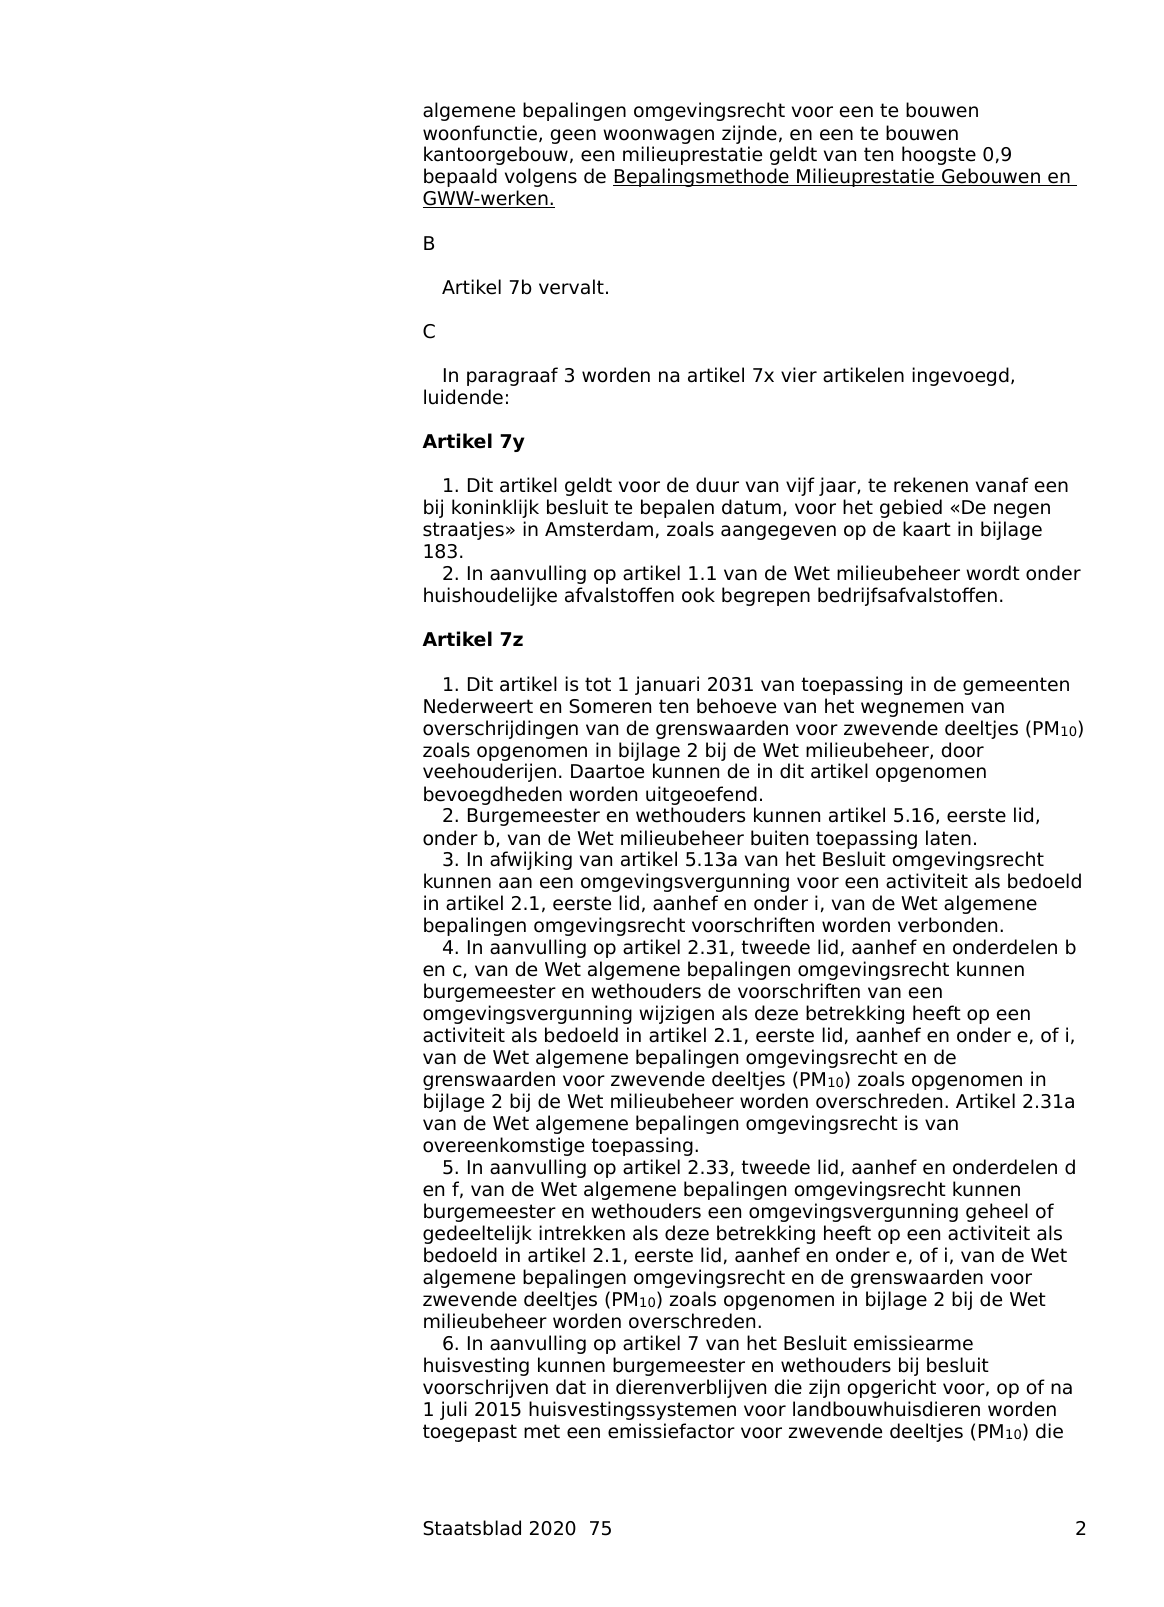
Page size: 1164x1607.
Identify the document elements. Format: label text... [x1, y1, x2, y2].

text 3. In afwijking van artikel 5.13a van het Besluit omgevingsrecht kunnen aan een omgevingsvergunning voor een activiteit als bedoeld in artikel 2.1, eerste lid, aanhef en onder i, van de Wet algemene bepalingen omgevingsrecht voorschriften worden verbonden. [422, 849, 1087, 937]
subtitle Artikel 7z [422, 629, 1087, 651]
text 1. Dit artikel is tot 1 januari 2031 van toepassing in de gemeenten Nederweert en Someren ten behoeve van het wegnemen van overschrijdingen van de grenswaarden voor zwevende deeltjes (PM10) zoals opgenomen in bijlage 2 bij de Wet milieubeheer, door veehouderijen. Daartoe kunnen de in dit artikel opgenomen bevoegdheden worden uitgeoefend. [422, 673, 1087, 805]
text In paragraaf 3 worden na artikel 7x vier artikelen ingevoegd, luidende: [422, 365, 1087, 409]
text 4. In aanvulling op artikel 2.31, tweede lid, aanhef en onderdelen b en c, van de Wet algemene bepalingen omgevingsrecht kunnen burgemeester en wethouders de voorschriften van een omgevingsvergunning wijzigen als deze betrekking heeft op een activiteit als bedoeld in artikel 2.1, eerste lid, aanhef en onder e, of i, van de Wet algemene bepalingen omgevingsrecht en de grenswaarden voor zwevende deeltjes (PM10) zoals opgenomen in bijlage 2 bij de Wet milieubeheer worden overschreden. Artikel 2.31a van de Wet algemene bepalingen omgevingsrecht is van overeenkomstige toepassing. [422, 937, 1087, 1157]
text 2. Burgemeester en wethouders kunnen artikel 5.16, eerste lid, onder b, van de Wet milieubeheer buiten toepassing laten. [422, 805, 1087, 849]
subtitle Artikel 7y [422, 431, 1087, 453]
text algemene bepalingen omgevingsrecht voor een te bouwen woonfunctie, geen woonwagen zijnde, en een te bouwen kantoorgebouw, een milieuprestatie geldt van ten hoogste 0,9 bepaald volgens de Bepalingsmethode Milieuprestatie Gebouwen en GWW-werken. [422, 100, 1087, 210]
text B [422, 232, 1087, 254]
text 1. Dit artikel geldt voor de duur van vijf jaar, te rekenen vanaf een bij koninklijk besluit te bepalen datum, voor het gebied «De negen straatjes» in Amsterdam, zoals aangegeven op de kaart in bijlage 183. [422, 475, 1087, 563]
text C [422, 321, 1087, 343]
text 6. In aanvulling op artikel 7 van het Besluit emissiearme huisvesting kunnen burgemeester en wethouders bij besluit voorschrijven dat in dierenverblijven die zijn opgericht voor, op of na 1 juli 2015 huisvestingssystemen voor landbouwhuisdieren worden toegepast met een emissiefactor voor zwevende deeltjes (PM10) die [422, 1333, 1087, 1443]
text 5. In aanvulling op artikel 2.33, tweede lid, aanhef en onderdelen d en f, van de Wet algemene bepalingen omgevingsrecht kunnen burgemeester en wethouders een omgevingsvergunning geheel of gedeeltelijk intrekken als deze betrekking heeft op een activiteit als bedoeld in artikel 2.1, eerste lid, aanhef en onder e, of i, van de Wet algemene bepalingen omgevingsrecht en de grenswaarden voor zwevende deeltjes (PM10) zoals opgenomen in bijlage 2 bij de Wet milieubeheer worden overschreden. [422, 1157, 1087, 1333]
text Artikel 7b vervalt. [422, 277, 1087, 299]
text 2. In aanvulling op artikel 1.1 van de Wet milieubeheer wordt onder huishoudelijke afvalstoffen ook begrepen bedrijfsafvalstoffen. [422, 563, 1087, 607]
